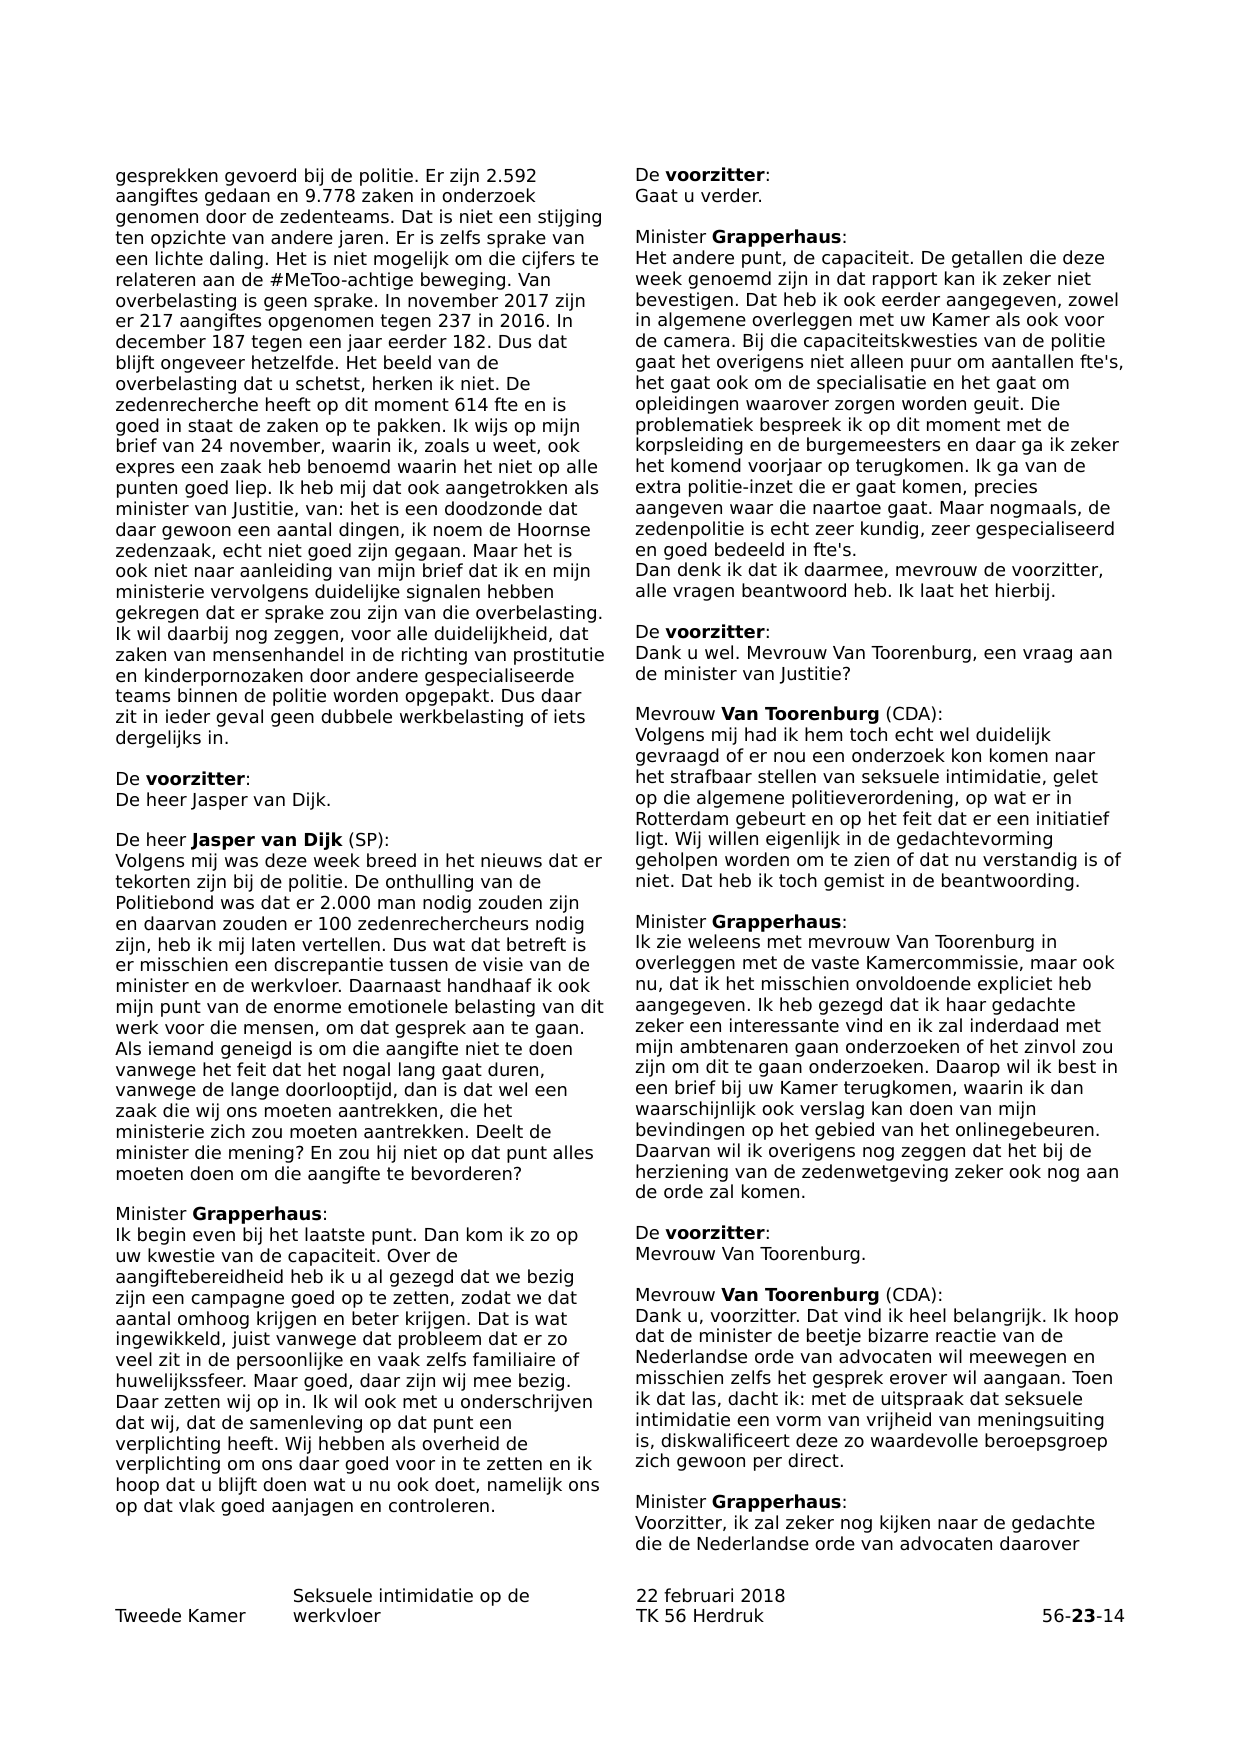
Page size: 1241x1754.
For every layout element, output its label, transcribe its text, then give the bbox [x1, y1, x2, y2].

text De voorzitter: [115, 769, 605, 789]
text De voorzitter: [635, 165, 1125, 186]
text Volgens mij had ik hem toch echt wel duidelijk gevraagd of er nou een onderzoek kon komen naar het strafbaar stellen van seksuele intimidatie, gelet op die algemene politieverordening, op wat er in Rotterdam gebeurt en op het feit dat er een initiatief ligt. Wij willen eigenlijk in de gedachtevorming geholpen worden om te zien of dat nu verstandig is of niet. Dat heb ik toch gemist in de beantwoording. [635, 725, 1125, 892]
text Ik begin even bij het laatste punt. Dan kom ik zo op uw kwestie van de capaciteit. Over de aangiftebereidheid heb ik u al gezegd dat we bezig zijn een campagne goed op te zetten, zodat we dat aantal omhoog krijgen en beter krijgen. Dat is wat ingewikkeld, juist vanwege dat probleem dat er zo veel zit in de persoonlijke en vaak zelfs familiaire of huwelijkssfeer. Maar goed, daar zijn wij mee bezig. Daar zetten wij op in. Ik wil ook met u onderschrijven dat wij, dat de samenleving op dat punt een verplichting heeft. Wij hebben als overheid de verplichting om ons daar goed voor in te zetten en ik hoop dat u blijft doen wat u nu ook doet, namelijk ons op dat vlak goed aanjagen en controleren. [115, 1225, 605, 1517]
text Het andere punt, de capaciteit. De getallen die deze week genoemd zijn in dat rapport kan ik zeker niet bevestigen. Dat heb ik ook eerder aangegeven, zowel in algemene overleggen met uw Kamer als ook voor de camera. Bij die capaciteitskwesties van de politie gaat het overigens niet alleen puur om aantallen fte's, het gaat ook om de specialisatie en het gaat om opleidingen waarover zorgen worden geuit. Die problematiek bespreek ik op dit moment met de korpsleiding en de burgemeesters en daar ga ik zeker het komend voorjaar op terugkomen. Ik ga van de extra politie-inzet die er gaat komen, precies aangeven waar die naartoe gaat. Maar nogmaals, de zedenpolitie is echt zeer kundig, zeer gespecialiseerd en goed bedeeld in fte's. [635, 248, 1125, 560]
text De heer Jasper van Dijk. [115, 789, 605, 810]
text De voorzitter: [635, 1223, 1125, 1244]
text Minister Grapperhaus: [635, 227, 1125, 248]
text Gaat u verder. [635, 186, 1125, 207]
text Dank u, voorzitter. Dat vind ik heel belangrijk. Ik hoop dat de minister de beetje bizarre reactie van de Nederlandse orde van advocaten wil meewegen en misschien zelfs het gesprek erover wil aangaan. Toen ik dat las, dacht ik: met de uitspraak dat seksuele intimidatie een vorm van vrijheid van meningsuiting is, diskwalificeert deze zo waardevolle beroepsgroep zich gewoon per direct. [635, 1305, 1125, 1472]
text Mevrouw Van Toorenburg. [635, 1244, 1125, 1265]
text Voorzitter, ik zal zeker nog kijken naar de gedachte die de Nederlandse orde van advocaten daarover [635, 1513, 1125, 1554]
text Minister Grapperhaus: [115, 1204, 605, 1225]
text Dank u wel. Mevrouw Van Toorenburg, een vraag aan de minister van Justitie? [635, 642, 1125, 684]
text gesprekken gevoerd bij de politie. Er zijn 2.592 aangiftes gedaan en 9.778 zaken in onderzoek genomen door de zedenteams. Dat is niet een stijging ten opzichte van andere jaren. Er is zelfs sprake van een lichte daling. Het is niet mogelijk om die cijfers te relateren aan de #MeToo-achtige beweging. Van overbelasting is geen sprake. In november 2017 zijn er 217 aangiftes opgenomen tegen 237 in 2016. In december 187 tegen een jaar eerder 182. Dus dat blijft ongeveer hetzelfde. Het beeld van de overbelasting dat u schetst, herken ik niet. De zedenrecherche heeft op dit moment 614 fte en is goed in staat de zaken op te pakken. Ik wijs op mijn brief van 24 november, waarin ik, zoals u weet, ook expres een zaak heb benoemd waarin het niet op alle punten goed liep. Ik heb mij dat ook aangetrokken als minister van Justitie, van: het is een doodzonde dat daar gewoon een aantal dingen, ik noem de Hoornse zedenzaak, echt niet goed zijn gegaan. Maar het is ook niet naar aanleiding van mijn brief dat ik en mijn ministerie vervolgens duidelijke signalen hebben gekregen dat er sprake zou zijn van die overbelasting. Ik wil daarbij nog zeggen, voor alle duidelijkheid, dat zaken van mensenhandel in de richting van prostitutie en kinderpornozaken door andere gespecialiseerde teams binnen de politie worden opgepakt. Dus daar zit in ieder geval geen dubbele werkbelasting of iets dergelijks in. [115, 165, 605, 749]
text Ik zie weleens met mevrouw Van Toorenburg in overleggen met de vaste Kamercommissie, maar ook nu, dat ik het misschien onvoldoende expliciet heb aangegeven. Ik heb gezegd dat ik haar gedachte zeker een interessante vind en ik zal inderdaad met mijn ambtenaren gaan onderzoeken of het zinvol zou zijn om dit te gaan onderzoeken. Daarop wil ik best in een brief bij uw Kamer terugkomen, waarin ik dan waarschijnlijk ook verslag kan doen van mijn bevindingen op het gebied van het onlinegebeuren. Daarvan wil ik overigens nog zeggen dat het bij de herziening van de zedenwetgeving zeker ook nog aan de orde zal komen. [635, 932, 1125, 1203]
text De voorzitter: [635, 622, 1125, 642]
text Minister Grapperhaus: [635, 1492, 1125, 1513]
text Volgens mij was deze week breed in het nieuws dat er tekorten zijn bij de politie. De onthulling van de Politiebond was dat er 2.000 man nodig zouden zijn en daarvan zouden er 100 zedenrechercheurs nodig zijn, heb ik mij laten vertellen. Dus wat dat betreft is er misschien een discrepantie tussen de visie van de minister en de werkvloer. Daarnaast handhaaf ik ook mijn punt van de enorme emotionele belasting van dit werk voor die mensen, om dat gesprek aan te gaan. Als iemand geneigd is om die aangifte niet te doen vanwege het feit dat het nogal lang gaat duren, vanwege de lange doorlooptijd, dan is dat wel een zaak die wij ons moeten aantrekken, die het ministerie zich zou moeten aantrekken. Deelt de minister die mening? En zou hij niet op dat punt alles moeten doen om die aangifte te bevorderen? [115, 851, 605, 1184]
text Minister Grapperhaus: [635, 912, 1125, 932]
text Dan denk ik dat ik daarmee, mevrouw de voorzitter, alle vragen beantwoord heb. Ik laat het hierbij. [635, 560, 1125, 602]
text Mevrouw Van Toorenburg (CDA): [635, 704, 1125, 725]
text Mevrouw Van Toorenburg (CDA): [635, 1285, 1125, 1305]
text De heer Jasper van Dijk (SP): [115, 830, 605, 851]
